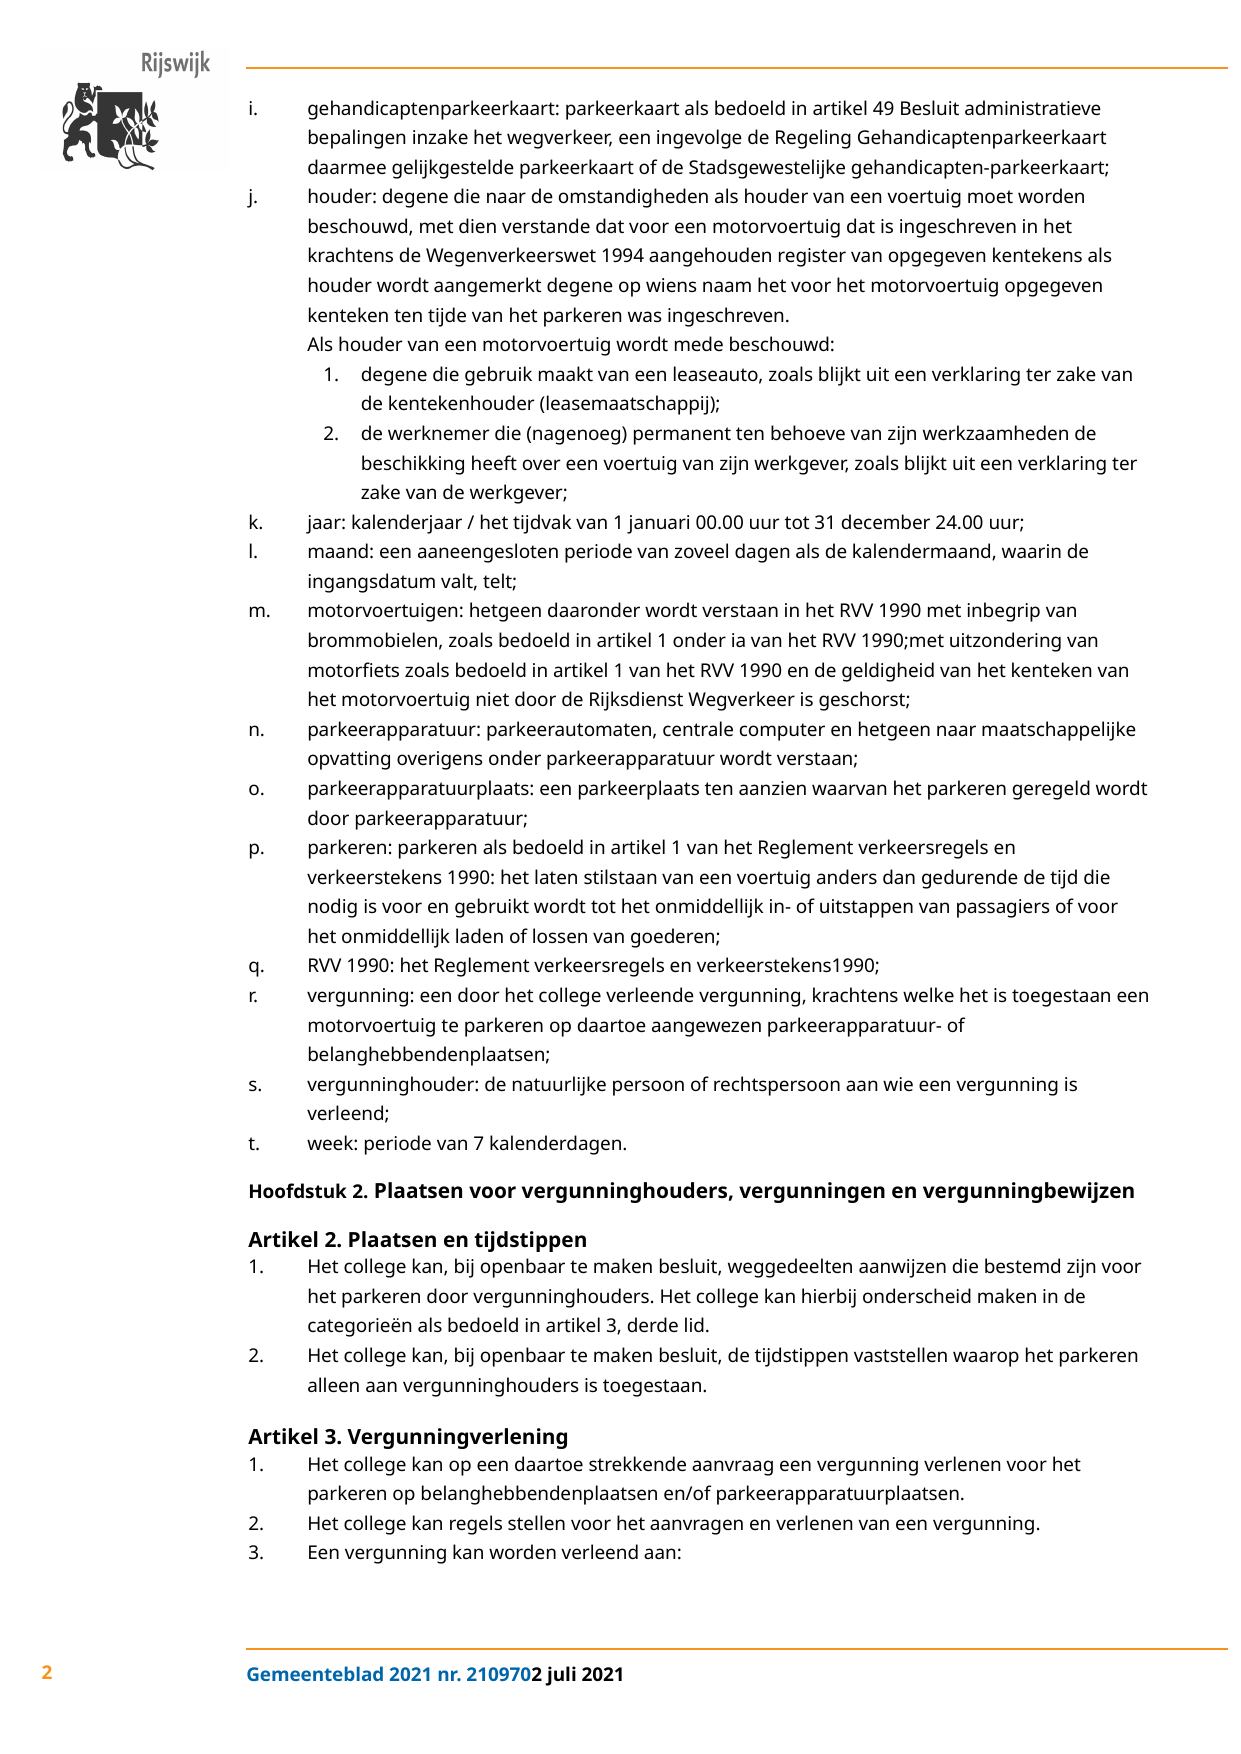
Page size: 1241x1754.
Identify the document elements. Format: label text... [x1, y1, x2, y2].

list vergunning: een door het college verleende vergunning, krachtens welke het is toegestaan een motorvoertuig te parkeren op daartoe aangewezen parkeerapparatuur- of belanghebbendenplaatsen; [248, 982, 1152, 1067]
list maand: een aaneengesloten periode van zoveel dagen als de kalendermaand, waarin de ingangsdatum valt, telt; [248, 538, 1152, 594]
list de werknemer die (nagenoeg) permanent ten behoeve van zijn werkzaamheden de beschikking heeft over een voertuig van zijn werkgever, zoals blijkt uit een verklaring ter zake van de werkgever; [323, 420, 1152, 505]
list Als houder van een motorvoertuig wordt mede beschouwd: [248, 331, 1152, 357]
list Het college kan, bij openbaar te maken besluit, de tijdstippen vaststellen waarop het parkeren alleen aan vergunninghouders is toegestaan. [248, 1342, 1152, 1398]
list Het college kan regels stellen voor het aanvragen en verlenen van een vergunning. [248, 1510, 1152, 1536]
list parkeerapparatuur: parkeerautomaten, centrale computer en hetgeen naar maatschappelijke opvatting overigens onder parkeerapparatuur wordt verstaan; [248, 716, 1152, 771]
list gehandicaptenparkeerkaart: parkeerkaart als bedoeld in artikel 49 Besluit administratieve bepalingen inzake het wegverkeer, een ingevolge de Regeling Gehandicaptenparkeerkaart daarmee gelijkgestelde parkeerkaart of de Stadsgewestelijke gehandicapten-parkeerkaart; [248, 95, 1152, 180]
list Een vergunning kan worden verleend aan: [248, 1539, 1152, 1565]
list Het college kan, bij openbaar te maken besluit, weggedeelten aanwijzen die bestemd zijn voor het parkeren door vergunninghouders. Het college kan hierbij onderscheid maken in de categorieën als bedoeld in artikel 3, derde lid. [248, 1253, 1152, 1338]
text Artikel 2. Plaatsen en tijdstippen [248, 1225, 1152, 1253]
text Artikel 3. Vergunningverlening [248, 1422, 1152, 1451]
list motorvoertuigen: hetgeen daaronder wordt verstaan in het RVV 1990 met inbegrip van brommobielen, zoals bedoeld in artikel 1 onder ia van het RVV 1990;met uitzondering van motorfiets zoals bedoeld in artikel 1 van het RVV 1990 en de geldigheid van het kenteken van het motorvoertuig niet door de Rijksdienst Wegverkeer is geschorst; [248, 598, 1152, 712]
picture [41, 47, 231, 172]
list parkeerapparatuurplaats: een parkeerplaats ten aanzien waarvan het parkeren geregeld wordt door parkeerapparatuur; [248, 775, 1152, 831]
list jaar: kalenderjaar / het tijdvak van 1 januari 00.00 uur tot 31 december 24.00 uur; [248, 509, 1152, 535]
list parkeren: parkeren als bedoeld in artikel 1 van het Reglement verkeersregels en verkeerstekens 1990: het laten stilstaan van een voertuig anders dan gedurende de tijd die nodig is voor en gebruikt wordt tot het onmiddellijk in- of uitstappen van passagiers of voor het onmiddellijk laden of lossen van goederen; [248, 834, 1152, 949]
list houder: degene die naar de omstandigheden als houder van een voertuig moet worden beschouwd, met dien verstande dat voor een motorvoertuig dat is ingeschreven in het krachtens de Wegenverkeerswet 1994 aangehouden register van opgegeven kentekens als houder wordt aangemerkt degene op wiens naam het voor het motorvoertuig opgegeven kenteken ten tijde van het parkeren was ingeschreven. [248, 183, 1152, 328]
text Hoofdstuk 2. Plaatsen voor vergunninghouders, vergunningen en vergunningbewijzen [248, 1176, 1152, 1204]
list week: periode van 7 kalenderdagen. [248, 1130, 1152, 1156]
list Het college kan op een daartoe strekkende aanvraag een vergunning verlenen voor het parkeren op belanghebbendenplaatsen en/of parkeerapparatuurplaatsen. [248, 1451, 1152, 1506]
list RVV 1990: het Reglement verkeersregels en verkeerstekens1990; [248, 953, 1152, 978]
list degene die gebruik maakt van een leaseauto, zoals blijkt uit een verklaring ter zake van de kentekenhouder (leasemaatschappij); [323, 361, 1152, 416]
list vergunninghouder: de natuurlijke persoon of rechtspersoon aan wie een vergunning is verleend; [248, 1071, 1152, 1126]
